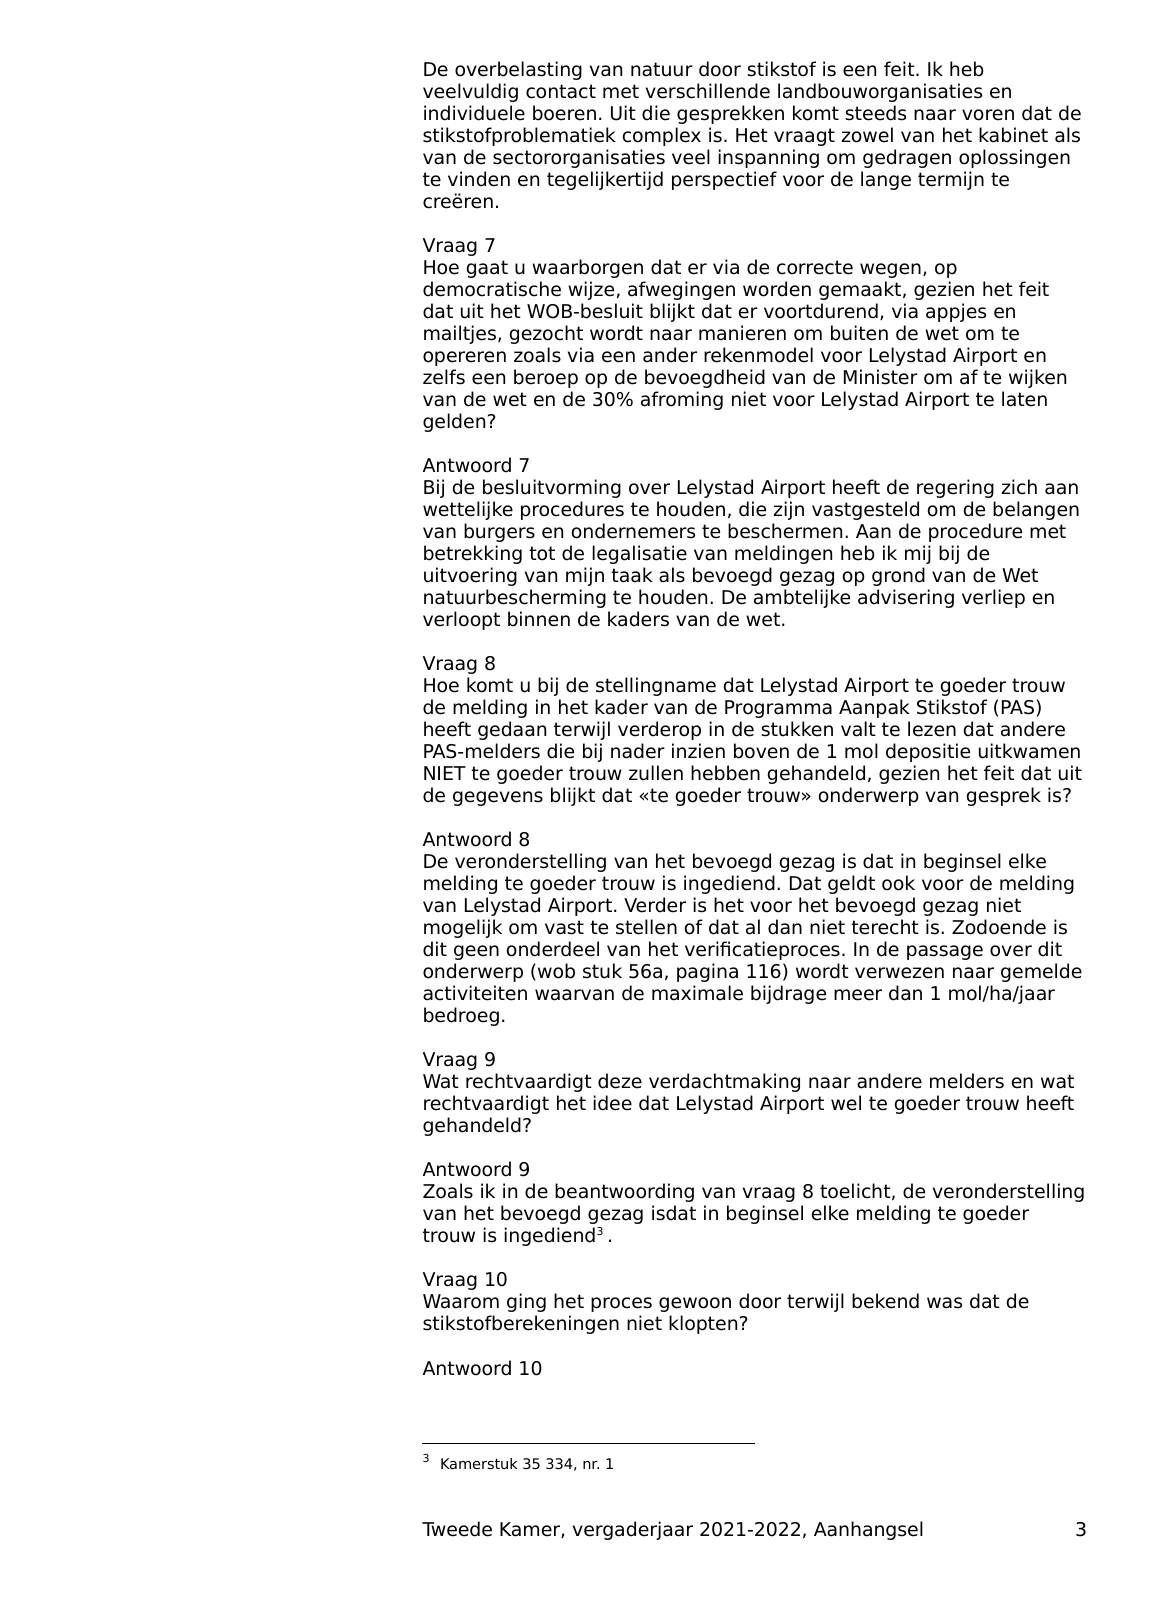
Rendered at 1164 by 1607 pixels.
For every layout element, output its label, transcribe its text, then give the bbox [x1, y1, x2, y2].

text Zoals ik in de beantwoording van vraag 8 toelicht, de veronderstelling van het bevoegd gezag isdat in beginsel elke melding te goeder trouw is ingediend. [422, 1181, 1087, 1247]
text Vraag 7 [422, 235, 1087, 257]
text Antwoord 7 [422, 455, 1087, 477]
text Bij de besluitvorming over Lelystad Airport heeft de regering zich aan wettelijke procedures te houden, die zijn vastgesteld om de belangen van burgers en ondernemers te beschermen. Aan de procedure met betrekking tot de legalisatie van meldingen heb ik mij bij de uitvoering van mijn taak als bevoegd gezag op grond van de Wet natuurbescherming te houden. De ambtelijke advisering verliep en verloopt binnen de kaders van de wet. [422, 477, 1087, 631]
text Antwoord 9 [422, 1159, 1087, 1181]
text Vraag 8 [422, 653, 1087, 675]
text Wat rechtvaardigt deze verdachtmaking naar andere melders en wat rechtvaardigt het idee dat Lelystad Airport wel te goeder trouw heeft gehandeld? [422, 1071, 1087, 1137]
text De veronderstelling van het bevoegd gezag is dat in beginsel elke melding te goeder trouw is ingediend. Dat geldt ook voor de melding van Lelystad Airport. Verder is het voor het bevoegd gezag niet mogelijk om vast te stellen of dat al dan niet terecht is. Zodoende is dit geen onderdeel van het verificatieproces. In de passage over dit onderwerp (wob stuk 56a, pagina 116) wordt verwezen naar gemelde activiteiten waarvan de maximale bijdrage meer dan 1 mol/ha/jaar bedroeg. [422, 851, 1087, 1027]
text Vraag 9 [422, 1049, 1087, 1071]
text Kamerstuk 35 334, nr. 1 [422, 1452, 1087, 1474]
text Hoe komt u bij de stellingname dat Lelystad Airport te goeder trouw de melding in het kader van de Programma Aanpak Stikstof (PAS) heeft gedaan terwijl verderop in de stukken valt te lezen dat andere PAS-melders die bij nader inzien boven de 1 mol depositie uitkwamen NIET te goeder trouw zullen hebben gehandeld, gezien het feit dat uit de gegevens blijkt dat «te goeder trouw» onderwerp van gesprek is? [422, 675, 1087, 807]
text Waarom ging het proces gewoon door terwijl bekend was dat de stikstofberekeningen niet klopten? [422, 1291, 1087, 1335]
text Hoe gaat u waarborgen dat er via de correcte wegen, op democratische wijze, afwegingen worden gemaakt, gezien het feit dat uit het WOB-besluit blijkt dat er voortdurend, via appjes en mailtjes, gezocht wordt naar manieren om buiten de wet om te opereren zoals via een ander rekenmodel voor Lelystad Airport en zelfs een beroep op de bevoegdheid van de Minister om af te wijken van de wet en de 30% afroming niet voor Lelystad Airport te laten gelden? [422, 257, 1087, 433]
text De overbelasting van natuur door stikstof is een feit. Ik heb veelvuldig contact met verschillende landbouworganisaties en individuele boeren. Uit die gesprekken komt steeds naar voren dat de stikstofproblematiek complex is. Het vraagt zowel van het kabinet als van de sectororganisaties veel inspanning om gedragen oplossingen te vinden en tegelijkertijd perspectief voor de lange termijn te creëren. [422, 59, 1087, 213]
text Vraag 10 [422, 1269, 1087, 1291]
text Antwoord 10 [422, 1357, 1087, 1379]
text Antwoord 8 [422, 829, 1087, 851]
